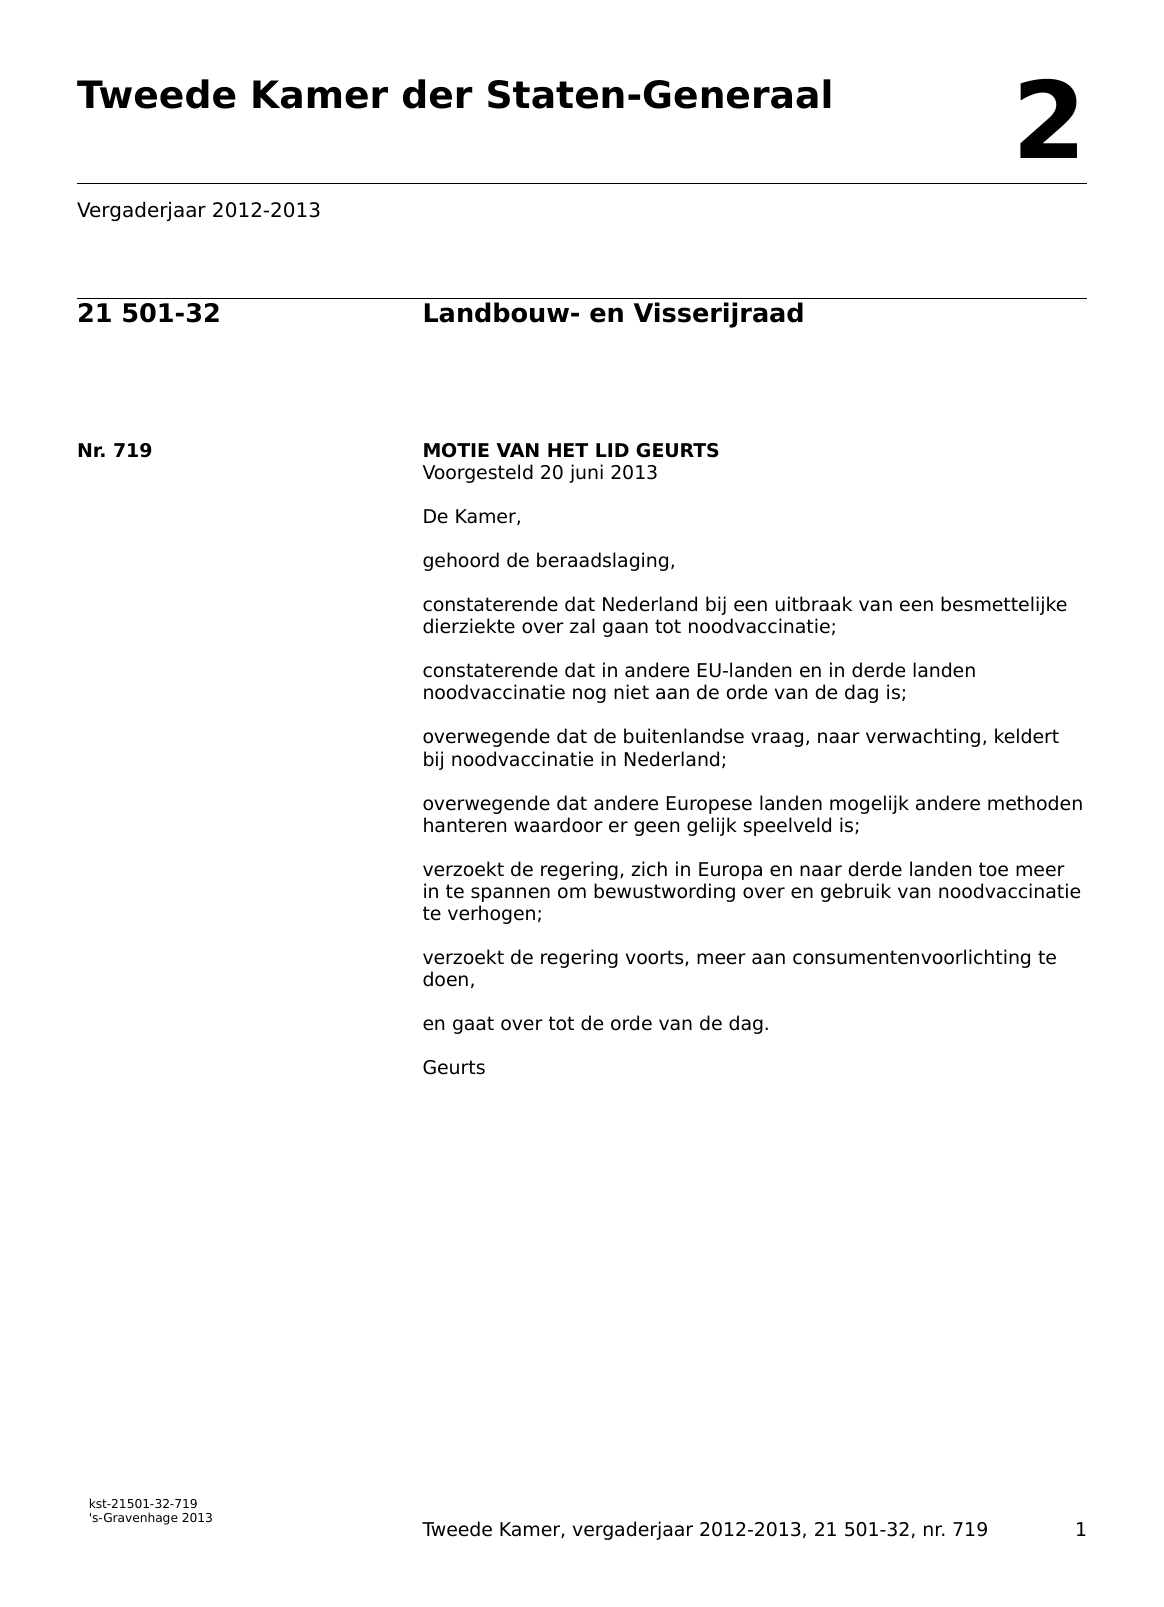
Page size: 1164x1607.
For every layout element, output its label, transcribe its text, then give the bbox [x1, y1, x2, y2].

table_cell Vergaderjaar 2012-2013 [77, 184, 1087, 298]
text verzoekt de regering voorts, meer aan consumentenvoorlichting te doen, [422, 947, 1087, 991]
text De Kamer, [422, 506, 1087, 528]
table_header Tweede Kamer der Staten-Generaal [77, 59, 886, 183]
text constaterende dat in andere EU-landen en in derde landen noodvaccinatie nog niet aan de orde van de dag is; [422, 660, 1087, 704]
text kst-21501-32-719 [88, 1497, 323, 1511]
text overwegende dat de buitenlandse vraag, naar verwachting, keldert bij noodvaccinatie in Nederland; [422, 726, 1087, 770]
text overwegende dat andere Europese landen mogelijk andere methoden hanteren waardoor er geen gelijk speelveld is; [422, 793, 1087, 837]
subtitle Nr. 719 MOTIE VAN HET LID GEURTS [77, 440, 1087, 462]
text constaterende dat Nederland bij een uitbraak van een besmettelijke dierziekte over zal gaan tot noodvaccinatie; [422, 594, 1087, 638]
text Voorgesteld 20 juni 2013 [422, 462, 1087, 484]
text en gaat over tot de orde van de dag. [422, 1013, 1087, 1035]
text Geurts [422, 1057, 1087, 1079]
text gehoord de beraadslaging, [422, 550, 1087, 572]
table_header 2 [886, 59, 1087, 183]
text 's-Gravenhage 2013 [88, 1511, 323, 1525]
subtitle 21 501-32 Landbouw- en Visserijraad [77, 299, 1087, 329]
text verzoekt de regering, zich in Europa en naar derde landen toe meer in te spannen om bewustwording over en gebruik van noodvaccinatie te verhogen; [422, 859, 1087, 925]
